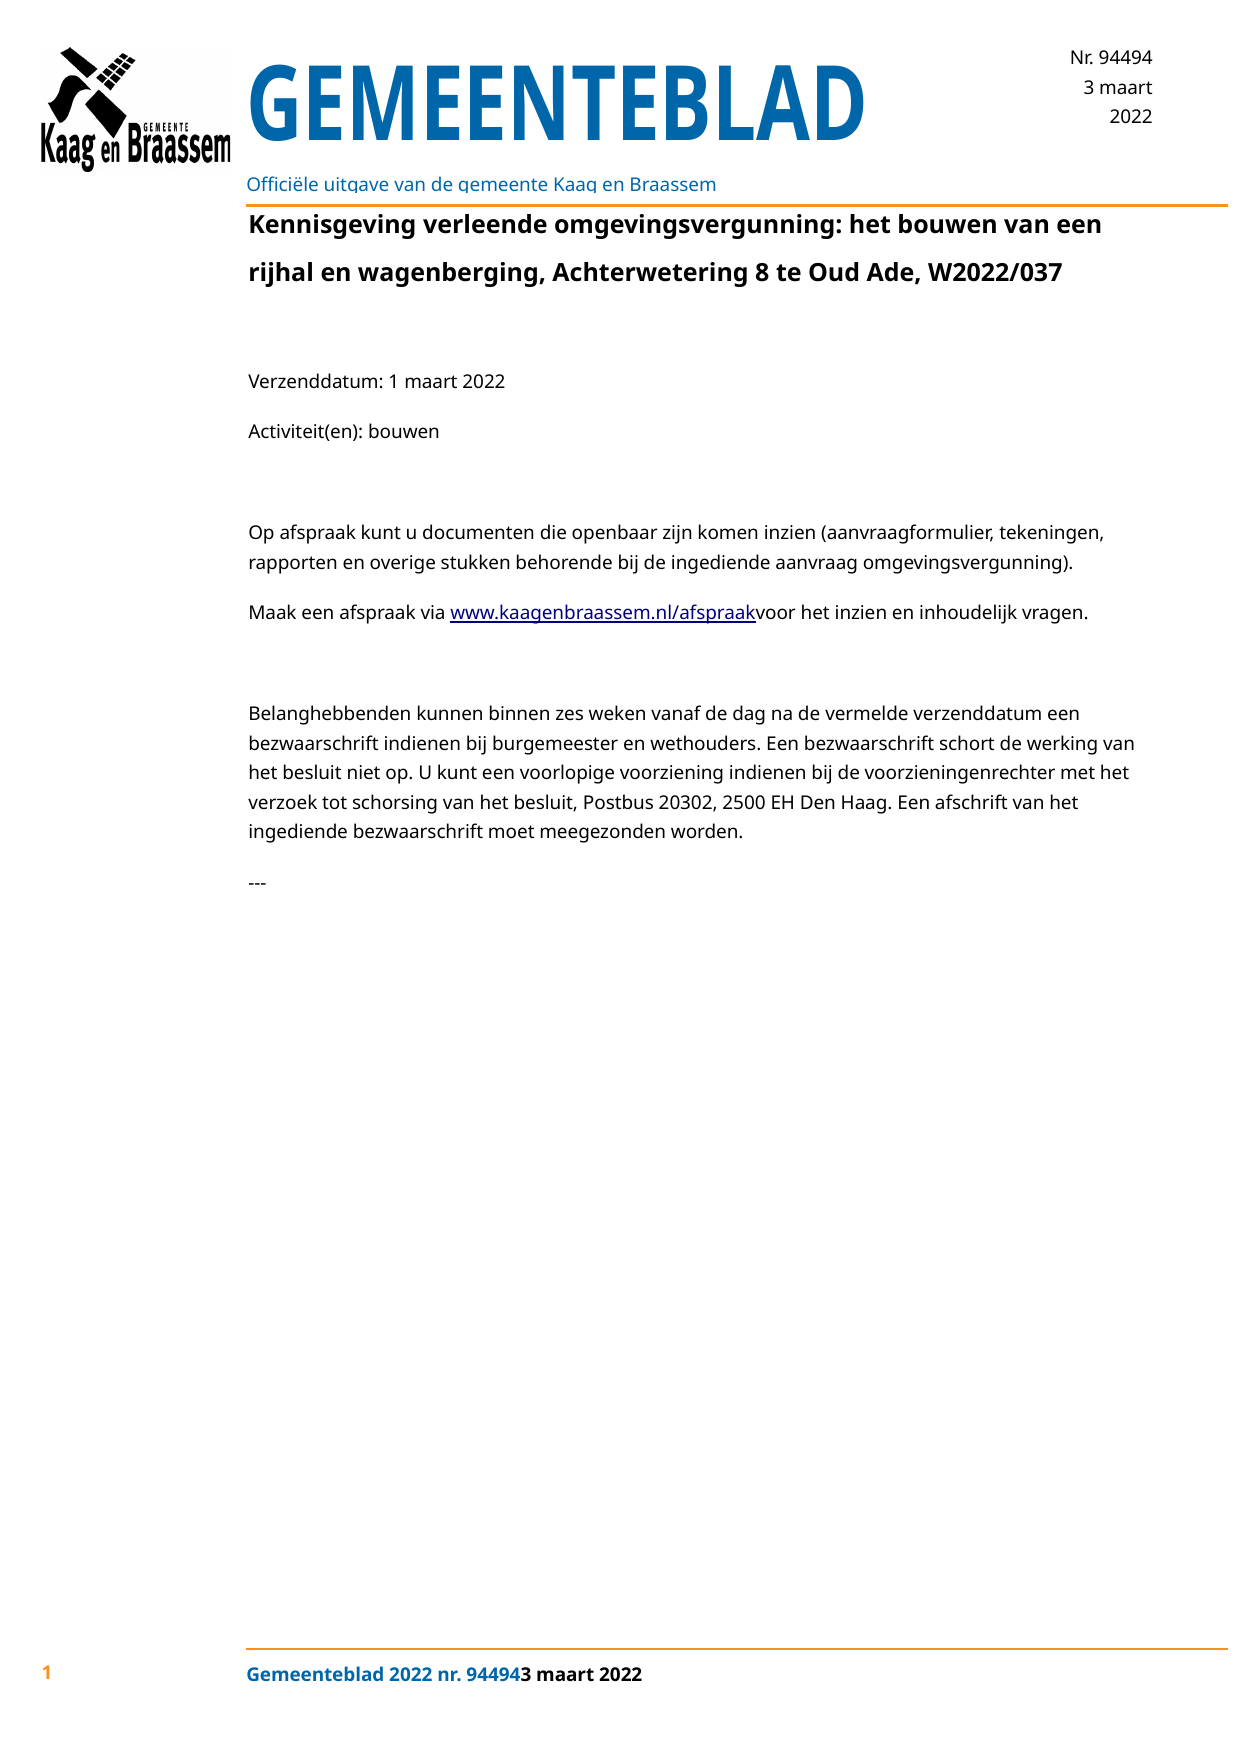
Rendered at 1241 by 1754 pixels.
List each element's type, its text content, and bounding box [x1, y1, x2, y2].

text Maak een afspraak via www.kaagenbraassem.nl/afspraakvoor het inzien en inhoudelijk vragen. [248, 599, 1152, 625]
picture [41, 47, 231, 172]
text Verzenddatum: 1 maart 2022 [248, 368, 1152, 394]
text Activiteit(en): bouwen [248, 419, 1152, 444]
text Belanghebbenden kunnen binnen zes weken vanaf de dag na de vermelde verzenddatum een bezwaarschrift indienen bij burgemeester en wethouders. Een bezwaarschrift schort de werking van het besluit niet op. U kunt een voorlopige voorziening indienen bij de voorzieningenrechter met het verzoek tot schorsing van het besluit, Postbus 20302, 2500 EH Den Haag. Een afschrift van het ingediende bezwaarschrift moet meegezonden worden. [248, 700, 1152, 844]
text Op afspraak kunt u documenten die openbaar zijn komen inzien (aanvraagformulier, tekeningen, rapporten en overige stukken behorende bij de ingediende aanvraag omgevingsvergunning). [248, 519, 1152, 575]
text Kennisgeving verleende omgevingsvergunning: het bouwen van een rijhal en wagenberging, Achterwetering 8 te Oud Ade, W2022/037 [248, 207, 1152, 288]
text --- [248, 869, 1152, 895]
